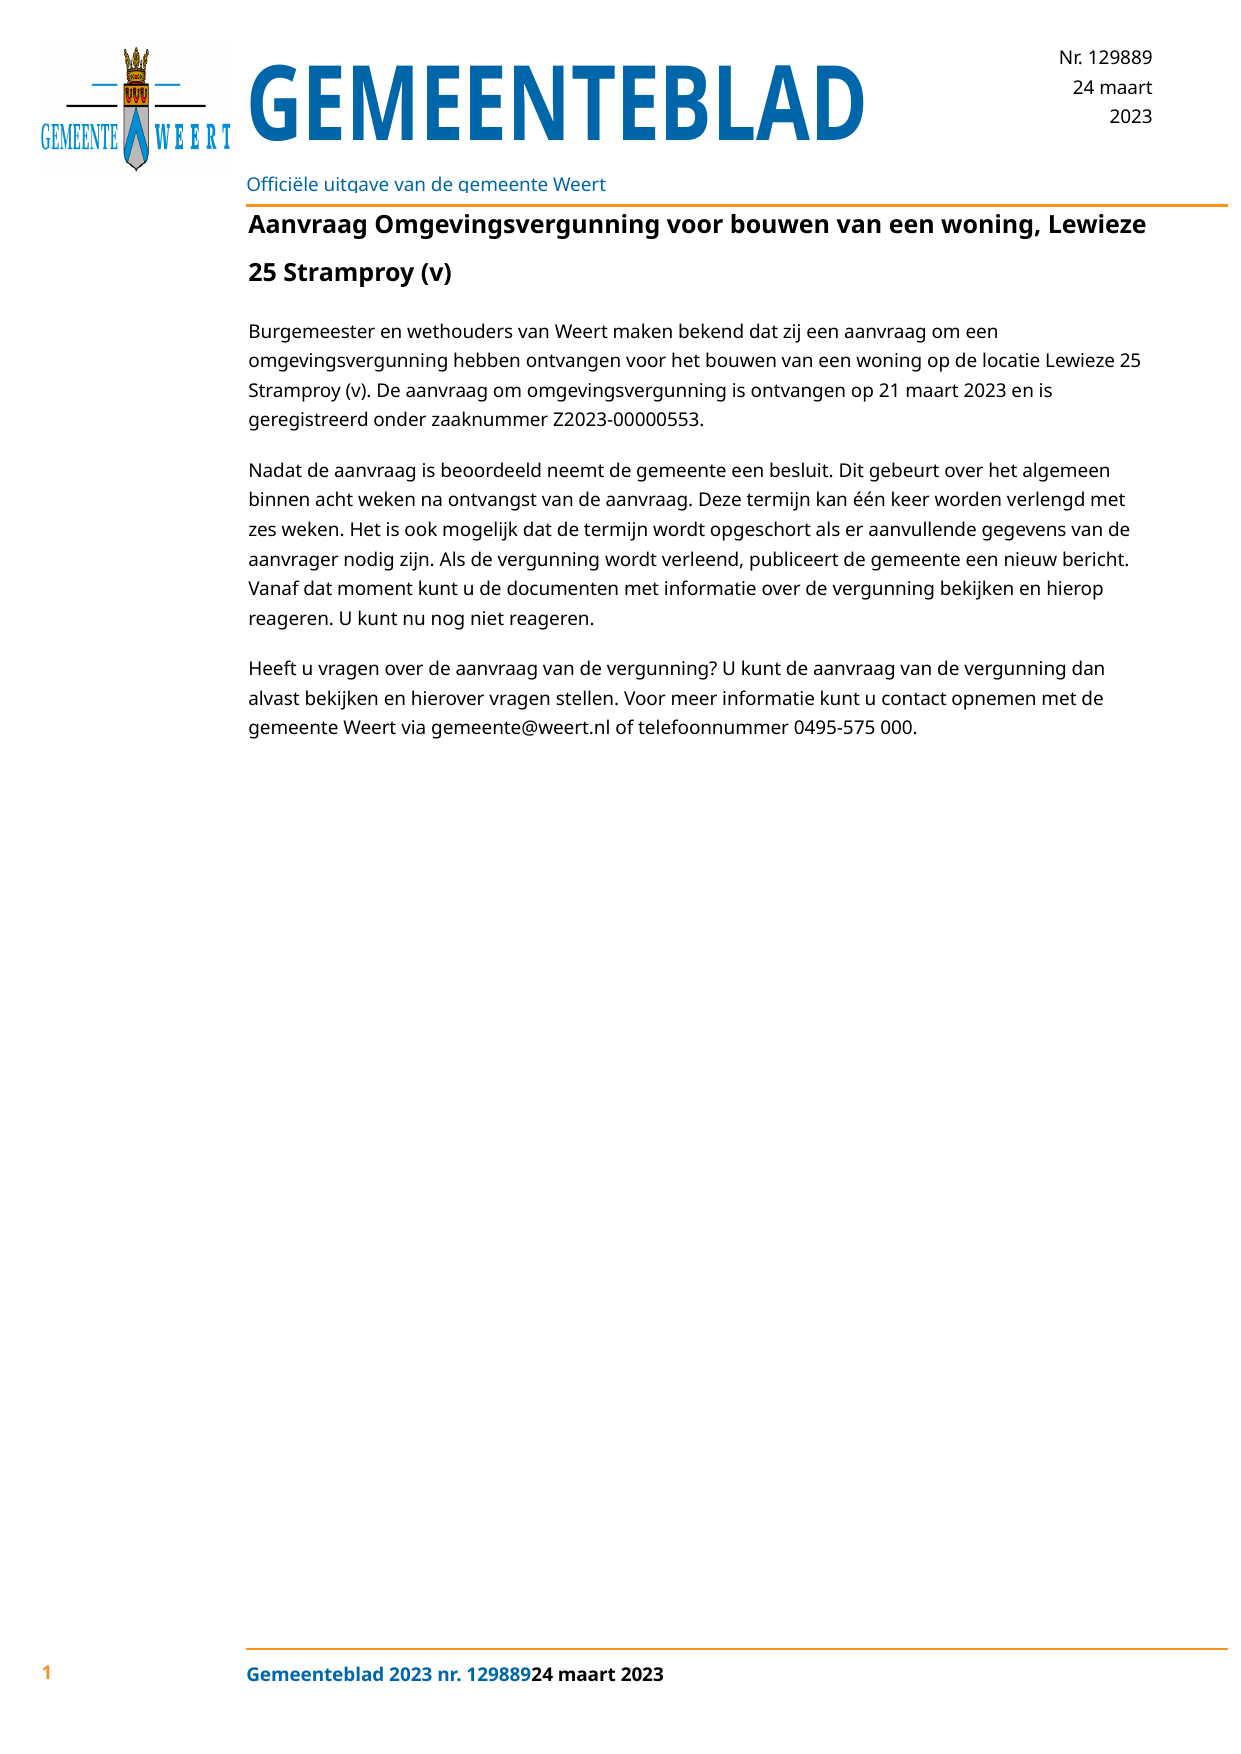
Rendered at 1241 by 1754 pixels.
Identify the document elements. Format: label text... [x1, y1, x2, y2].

text Burgemeester en wethouders van Weert maken bekend dat zij een aanvraag om een omgevingsvergunning hebben ontvangen voor het bouwen van een woning op de locatie Lewieze 25 Stramproy (v). De aanvraag om omgevingsvergunning is ontvangen op 21 maart 2023 en is geregistreerd onder zaaknummer Z2023-00000553. [248, 318, 1152, 432]
text Nadat de aanvraag is beoordeeld neemt de gemeente een besluit. Dit gebeurt over het algemeen binnen acht weken na ontvangst van de aanvraag. Deze termijn kan één keer worden verlengd met zes weken. Het is ook mogelijk dat de termijn wordt opgeschort als er aanvullende gegevens van de aanvrager nodig zijn. Als de vergunning wordt verleend, publiceert de gemeente een nieuw bericht. Vanaf dat moment kunt u de documenten met informatie over de vergunning bekijken en hierop reageren. U kunt nu nog niet reageren. [248, 457, 1152, 631]
picture [41, 47, 231, 172]
text Heeft u vragen over de aanvraag van de vergunning? U kunt de aanvraag van de vergunning dan alvast bekijken en hierover vragen stellen. Voor meer informatie kunt u contact opnemen met de gemeente Weert via gemeente@weert.nl of telefoonnummer 0495-575 000. [248, 655, 1152, 740]
text Aanvraag Omgevingsvergunning voor bouwen van een woning, Lewieze 25 Stramproy (v) [248, 207, 1152, 288]
